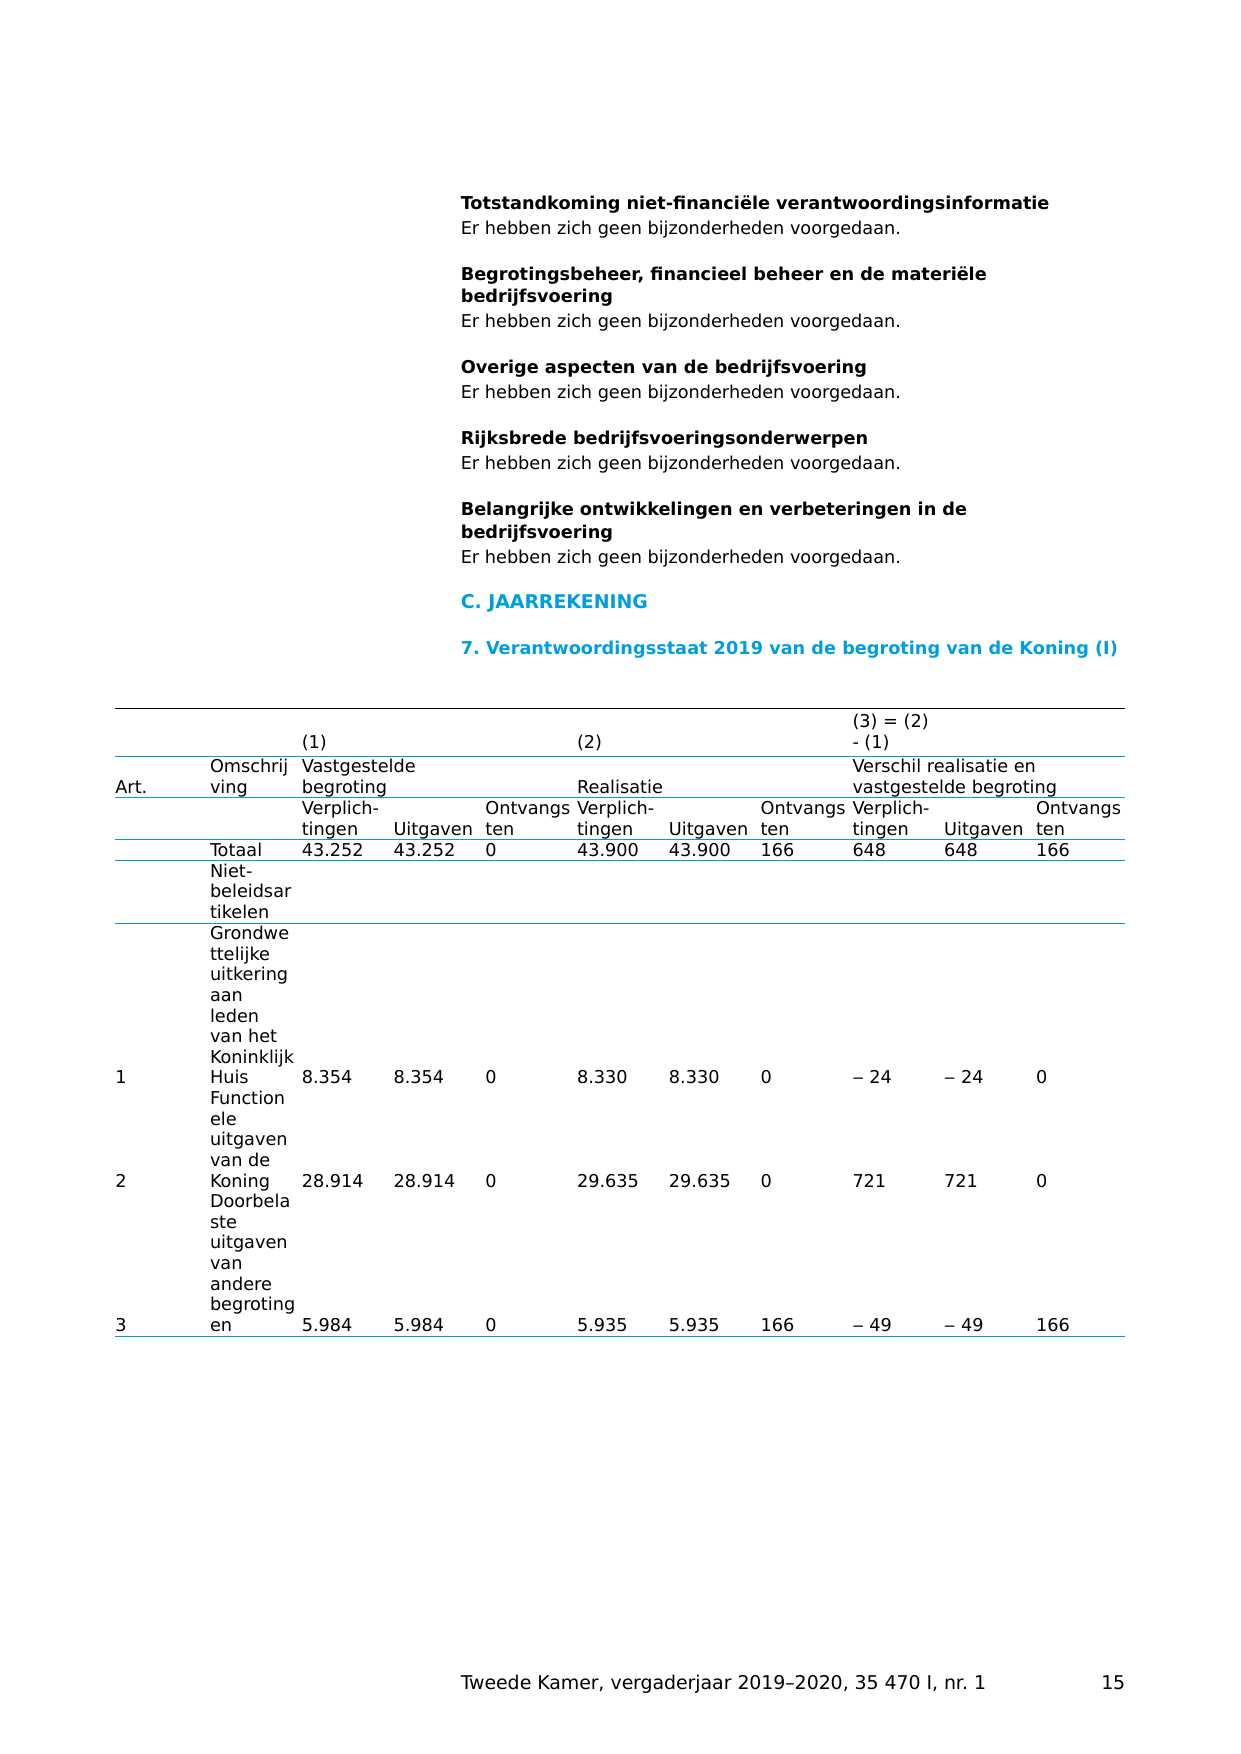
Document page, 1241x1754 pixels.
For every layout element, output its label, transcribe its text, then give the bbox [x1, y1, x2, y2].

table_cell [941, 709, 1033, 756]
table_cell Grondwettelijke uitkering aan leden van het Koninklijk Huis [207, 924, 299, 1088]
title 7. Verantwoordingsstaat 2019 van de begroting van de Koning (I) [461, 636, 1125, 659]
table_cell Niet-beleidsartikelen [207, 861, 299, 923]
table_cell 43.900 [666, 840, 757, 860]
table_cell 721 [941, 1088, 1033, 1191]
text Overige aspecten van de bedrijfsvoering [461, 355, 1125, 378]
table_cell 0 [482, 924, 574, 1088]
table_cell Uitgaven [390, 798, 482, 839]
table_cell 28.914 [390, 1088, 482, 1191]
table_cell Verplich-tingen [574, 798, 666, 839]
table_cell (1) [299, 709, 574, 756]
table_cell [849, 861, 941, 923]
table_cell Vastgestelde begroting [299, 757, 482, 797]
table_cell 166 [1033, 840, 1125, 860]
table_cell [115, 798, 207, 839]
table_cell [666, 757, 757, 797]
table_cell 29.635 [574, 1088, 666, 1191]
table_cell Verschil realisatie en vastgestelde begroting [849, 757, 1125, 797]
table_cell 2 [115, 1088, 207, 1191]
table_cell 648 [849, 840, 941, 860]
text Er hebben zich geen bijzonderheden voorgedaan. [461, 216, 1125, 239]
table_cell [574, 861, 666, 923]
table_cell (3) = (2) - (1) [849, 709, 941, 756]
text Belangrijke ontwikkelingen en verbeteringen in de bedrijfsvoering [461, 497, 1125, 543]
table_cell Realisatie [574, 757, 666, 797]
table_cell 8.354 [299, 924, 390, 1088]
table_cell 29.635 [666, 1088, 757, 1191]
table_cell [207, 709, 299, 756]
text Er hebben zich geen bijzonderheden voorgedaan. [461, 309, 1125, 332]
table_cell Art. [115, 757, 207, 797]
table_cell ‒ 24 [849, 924, 941, 1088]
table_cell 0 [1033, 1088, 1125, 1191]
table_cell Verplich-tingen [299, 798, 390, 839]
table_cell 0 [758, 924, 849, 1088]
table_cell [115, 861, 207, 923]
table_cell Verplich-tingen [849, 798, 941, 839]
table_cell Uitgaven [666, 798, 757, 839]
table_cell 721 [849, 1088, 941, 1191]
table_cell Doorbelaste uitgaven van andere begrotingen [207, 1191, 299, 1336]
text Rijksbrede bedrijfsvoeringsonderwerpen [461, 426, 1125, 449]
title C. Jaarrekening [461, 591, 1125, 613]
table_cell Ontvangsten [1033, 798, 1125, 839]
table_cell Functionele uitgaven van de Koning [207, 1088, 299, 1191]
table_cell 0 [482, 840, 574, 860]
table_cell 8.354 [390, 924, 482, 1088]
text Begrotingsbeheer, financieel beheer en de materiële bedrijfsvoering [461, 262, 1125, 307]
table_cell 0 [1033, 924, 1125, 1088]
table_cell (2) [574, 709, 849, 756]
table_cell Uitgaven [941, 798, 1033, 839]
table_cell Ontvangsten [482, 798, 574, 839]
table_cell [1033, 861, 1125, 923]
table_cell [482, 757, 574, 797]
table_cell [941, 861, 1033, 923]
table_cell ‒ 49 [941, 1191, 1033, 1336]
table_cell 0 [758, 1088, 849, 1191]
table_cell [207, 798, 299, 839]
table_cell 43.252 [390, 840, 482, 860]
table_cell [115, 840, 207, 860]
table_cell 5.984 [390, 1191, 482, 1336]
table_cell 3 [115, 1191, 207, 1336]
table_cell 43.900 [574, 840, 666, 860]
table_cell 5.984 [299, 1191, 390, 1336]
text Er hebben zich geen bijzonderheden voorgedaan. [461, 451, 1125, 474]
table_cell [758, 757, 849, 797]
table_header Verantwoordingsstaat 2019 van de Koning (bedragen x € 1.000) [115, 683, 1125, 708]
table_cell [299, 861, 390, 923]
table_cell [1033, 709, 1125, 756]
text Er hebben zich geen bijzonderheden voorgedaan. [461, 545, 1125, 568]
table_cell 0 [482, 1088, 574, 1191]
table_cell [666, 861, 757, 923]
table_cell 166 [1033, 1191, 1125, 1336]
table_cell 8.330 [666, 924, 757, 1088]
table_cell 43.252 [299, 840, 390, 860]
table_cell 5.935 [574, 1191, 666, 1336]
table_cell Omschrijving [207, 757, 299, 797]
table_cell [482, 861, 574, 923]
table_cell 166 [758, 840, 849, 860]
table_cell 0 [482, 1191, 574, 1336]
table_cell Ontvangsten [758, 798, 849, 839]
text Totstandkoming niet-financiële verantwoordingsinformatie [461, 191, 1125, 214]
table_cell [115, 709, 207, 756]
table_cell 28.914 [299, 1088, 390, 1191]
table_cell 648 [941, 840, 1033, 860]
table_cell ‒ 49 [849, 1191, 941, 1336]
table_cell 1 [115, 924, 207, 1088]
table_cell Totaal [207, 840, 299, 860]
table_cell ‒ 24 [941, 924, 1033, 1088]
table_cell [390, 861, 482, 923]
table_cell [758, 861, 849, 923]
table_cell 5.935 [666, 1191, 757, 1336]
table_cell 8.330 [574, 924, 666, 1088]
table_cell 166 [758, 1191, 849, 1336]
text Er hebben zich geen bijzonderheden voorgedaan. [461, 380, 1125, 403]
